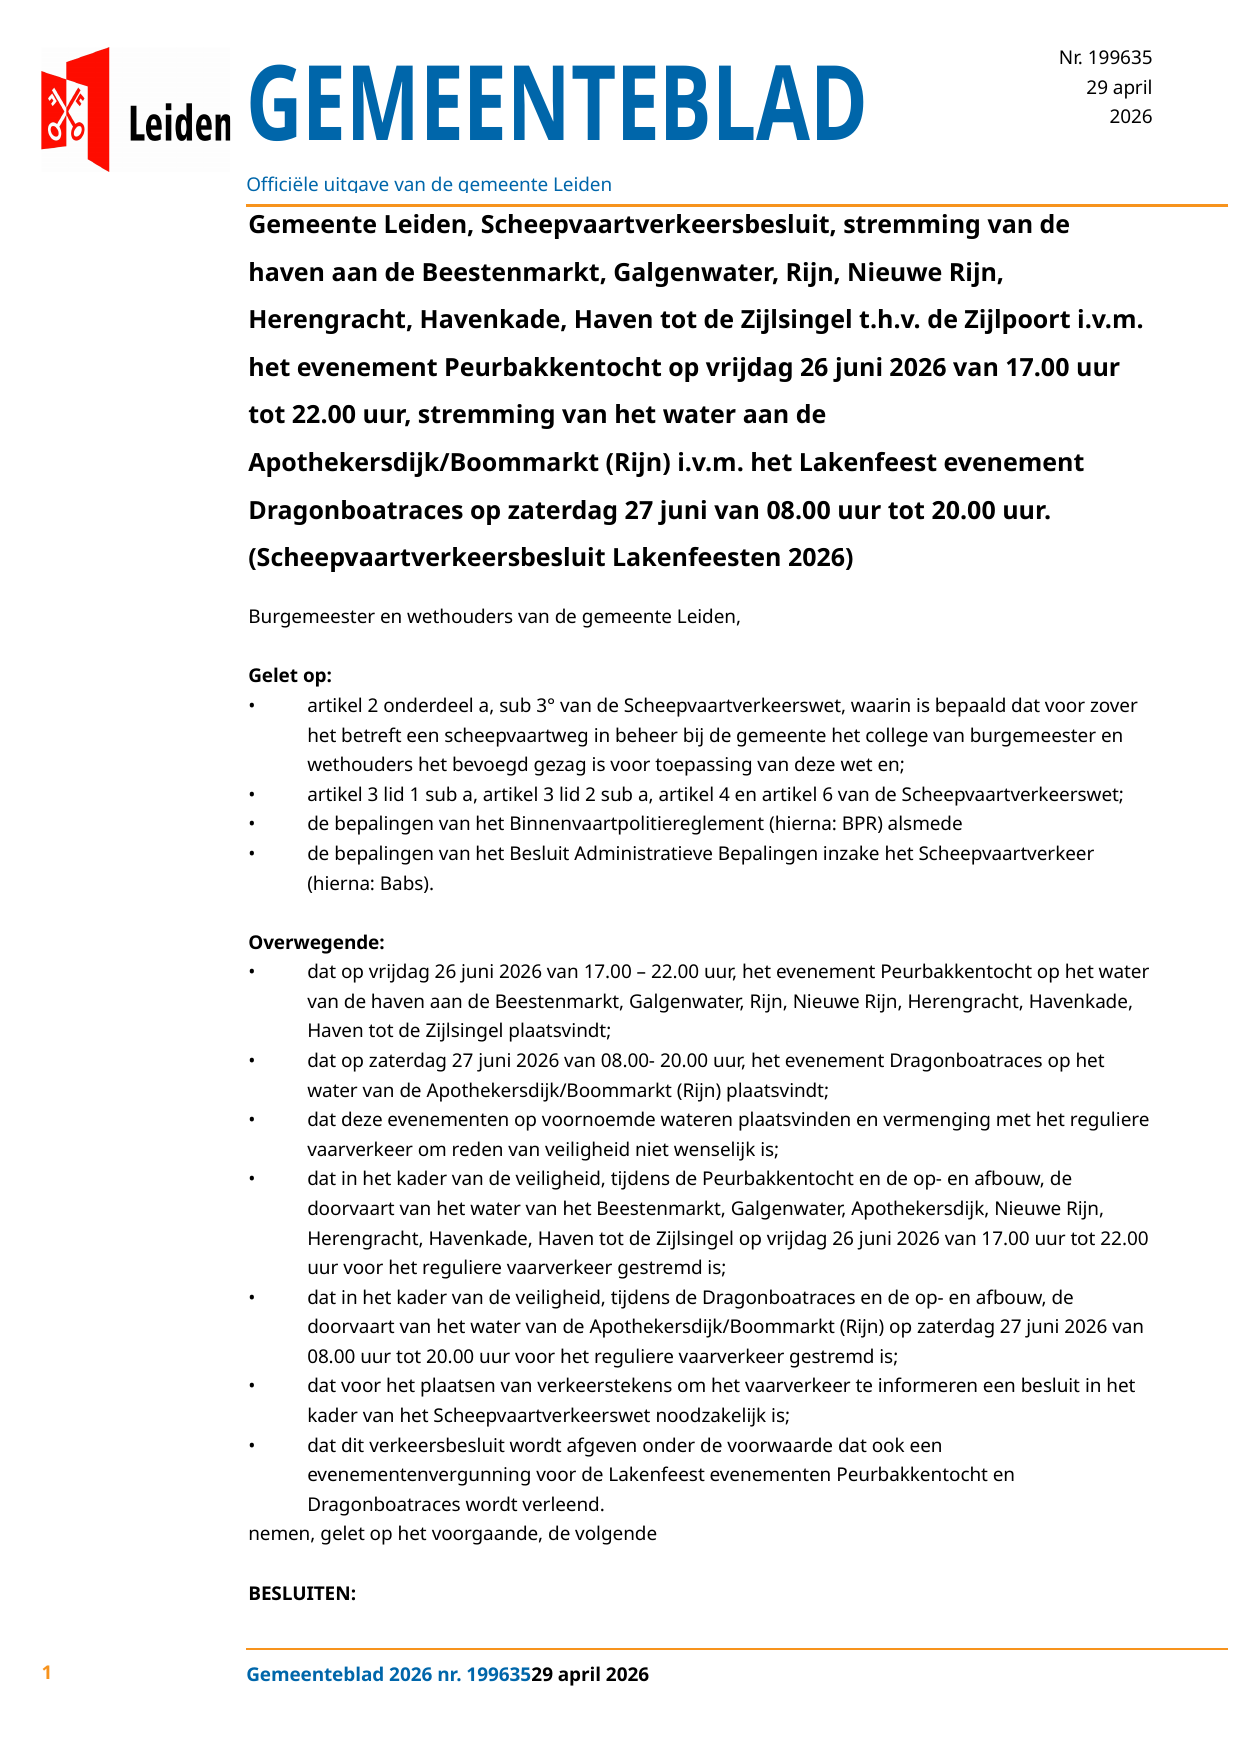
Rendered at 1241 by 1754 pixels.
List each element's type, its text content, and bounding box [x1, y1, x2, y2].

list dat in het kader van de veiligheid, tijdens de Peurbakkentocht en de op- en afbouw, de doorvaart van het water van het Beestenmarkt, Galgenwater, Apothekersdijk, Nieuwe Rijn, Herengracht, Havenkade, Haven tot de Zijlsingel op vrijdag 26 juni 2026 van 17.00 uur tot 22.00 uur voor het reguliere vaarverkeer gestremd is; [248, 1166, 1152, 1280]
list dat voor het plaatsen van verkeerstekens om het vaarverkeer te informeren een besluit in het kader van het Scheepvaartverkeerswet noodzakelijk is; [248, 1373, 1152, 1428]
list artikel 3 lid 1 sub a, artikel 3 lid 2 sub a, artikel 4 en artikel 6 van de Scheepvaartverkeerswet; [248, 781, 1152, 807]
text Gelet op: [248, 663, 1152, 688]
list artikel 2 onderdeel a, sub 3° van de Scheepvaartverkeerswet, waarin is bepaald dat voor zover het betreft een scheepvaartweg in beheer bij de gemeente het college van burgemeester en wethouders het bevoegd gezag is voor toepassing van deze wet en; [248, 692, 1152, 777]
text BESLUITEN: [248, 1580, 1152, 1606]
text Gemeente Leiden, Scheepvaartverkeersbesluit, stremming van de haven aan de Beestenmarkt, Galgenwater, Rijn, Nieuwe Rijn, Herengracht, Havenkade, Haven tot de Zijlsingel t.h.v. de Zijlpoort i.v.m. het evenement Peurbakkentocht op vrijdag 26 juni 2026 van 17.00 uur tot 22.00 uur, stremming van het water aan de Apothekersdijk/Boommarkt (Rijn) i.v.m. het Lakenfeest evenement Dragonboatraces op zaterdag 27 juni van 08.00 uur tot 20.00 uur. (Scheepvaartverkeersbesluit Lakenfeesten 2026) [248, 207, 1152, 574]
list dat in het kader van de veiligheid, tijdens de Dragonboatraces en de op- en afbouw, de doorvaart van het water van de Apothekersdijk/Boommarkt (Rijn) op zaterdag 27 juni 2026 van 08.00 uur tot 20.00 uur voor het reguliere vaarverkeer gestremd is; [248, 1284, 1152, 1369]
list dat op vrijdag 26 juni 2026 van 17.00 – 22.00 uur, het evenement Peurbakkentocht op het water van de haven aan de Beestenmarkt, Galgenwater, Rijn, Nieuwe Rijn, Herengracht, Havenkade, Haven tot de Zijlsingel plaatsvindt; [248, 958, 1152, 1043]
list dat deze evenementen op voornoemde wateren plaatsvinden en vermenging met het reguliere vaarverkeer om reden van veiligheid niet wenselijk is; [248, 1106, 1152, 1162]
text Burgemeester en wethouders van de gemeente Leiden, [248, 603, 1152, 629]
list dat op zaterdag 27 juni 2026 van 08.00- 20.00 uur, het evenement Dragonboatraces op het water van de Apothekersdijk/Boommarkt (Rijn) plaatsvindt; [248, 1047, 1152, 1103]
list de bepalingen van het Besluit Administratieve Bepalingen inzake het Scheepvaartverkeer (hierna: Babs). [248, 840, 1152, 896]
text Overwegende: [248, 929, 1152, 955]
picture [41, 47, 231, 172]
text nemen, gelet op het voorgaande, de volgende [248, 1521, 1152, 1546]
list dat dit verkeersbesluit wordt afgeven onder de voorwaarde dat ook een evenementenvergunning voor de Lakenfeest evenementen Peurbakkentocht en Dragonboatraces wordt verleend. [248, 1432, 1152, 1517]
list de bepalingen van het Binnenvaartpolitiereglement (hierna: BPR) alsmede [248, 811, 1152, 836]
